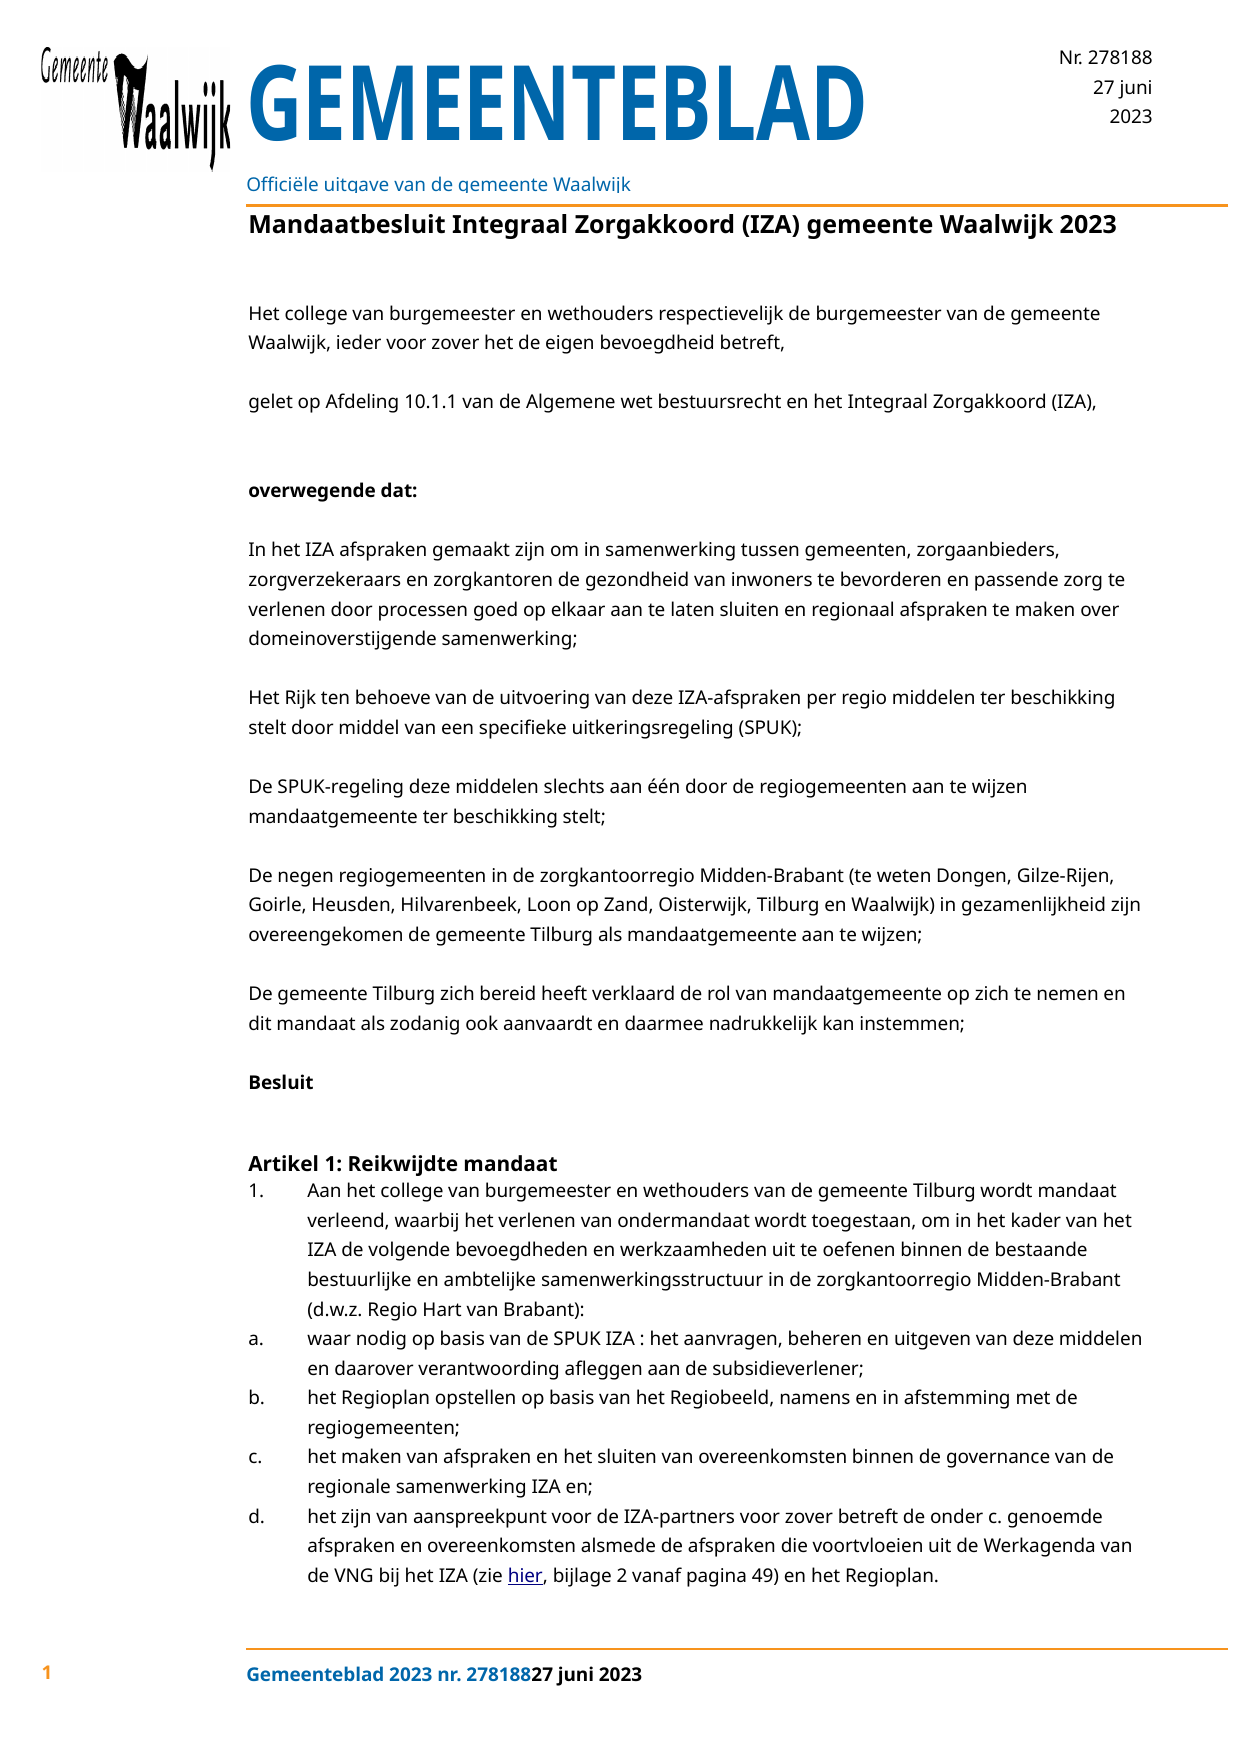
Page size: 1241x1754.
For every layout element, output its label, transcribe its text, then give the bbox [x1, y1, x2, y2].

text Besluit [248, 1069, 1152, 1095]
text Het college van burgemeester en wethouders respectievelijk de burgemeester van de gemeente Waalwijk, ieder voor zover het de eigen bevoegdheid betreft, [248, 300, 1152, 355]
picture [41, 47, 231, 172]
text De SPUK-regeling deze middelen slechts aan één door de regiogemeenten aan te wijzen mandaatgemeente ter beschikking stelt; [248, 773, 1152, 828]
text Mandaatbesluit Integraal Zorgakkoord (IZA) gemeente Waalwijk 2023 [248, 207, 1152, 241]
text gelet op Afdeling 10.1.1 van de Algemene wet bestuursrecht en het Integraal Zorgakkoord (IZA), [248, 389, 1152, 414]
text De negen regiogemeenten in de zorgkantoorregio Midden-Brabant (te weten Dongen, Gilze-Rijen, Goirle, Heusden, Hilvarenbeek, Loon op Zand, Oisterwijk, Tilburg en Waalwijk) in gezamenlijkheid zijn overeengekomen de gemeente Tilburg als mandaatgemeente aan te wijzen; [248, 862, 1152, 947]
text Artikel 1: Reikwijdte mandaat [248, 1149, 1152, 1177]
text Het Rijk ten behoeve van de uitvoering van deze IZA-afspraken per regio middelen ter beschikking stelt door middel van een specifieke uitkeringsregeling (SPUK); [248, 684, 1152, 740]
list het Regioplan opstellen op basis van het Regiobeeld, namens en in afstemming met de regiogemeenten; [248, 1384, 1152, 1440]
list het zijn van aanspreekpunt voor de IZA-partners voor zover betreft de onder c. genoemde afspraken en overeenkomsten alsmede de afspraken die voortvloeien uit de Werkagenda van de VNG bij het IZA (zie hier, bijlage 2 vanaf pagina 49) en het Regioplan. [248, 1503, 1152, 1588]
text De gemeente Tilburg zich bereid heeft verklaard de rol van mandaatgemeente op zich te nemen en dit mandaat als zodanig ook aanvaardt en daarmee nadrukkelijk kan instemmen; [248, 980, 1152, 1036]
list waar nodig op basis van de SPUK IZA : het aanvragen, beheren en uitgeven van deze middelen en daarover verantwoording afleggen aan de subsidieverlener; [248, 1325, 1152, 1381]
text In het IZA afspraken gemaakt zijn om in samenwerking tussen gemeenten, zorgaanbieders, zorgverzekeraars en zorgkantoren de gezondheid van inwoners te bevorderen en passende zorg te verlenen door processen goed op elkaar aan te laten sluiten en regionaal afspraken te maken over domeinoverstijgende samenwerking; [248, 537, 1152, 651]
list het maken van afspraken en het sluiten van overeenkomsten binnen de governance van de regionale samenwerking IZA en; [248, 1444, 1152, 1499]
list Aan het college van burgemeester en wethouders van de gemeente Tilburg wordt mandaat verleend, waarbij het verlenen van ondermandaat wordt toegestaan, om in het kader van het IZA de volgende bevoegdheden en werkzaamheden uit te oefenen binnen de bestaande bestuurlijke en ambtelijke samenwerkingsstructuur in de zorgkantoorregio Midden-Brabant (d.w.z. Regio Hart van Brabant): [248, 1177, 1152, 1322]
text overwegende dat: [248, 477, 1152, 503]
